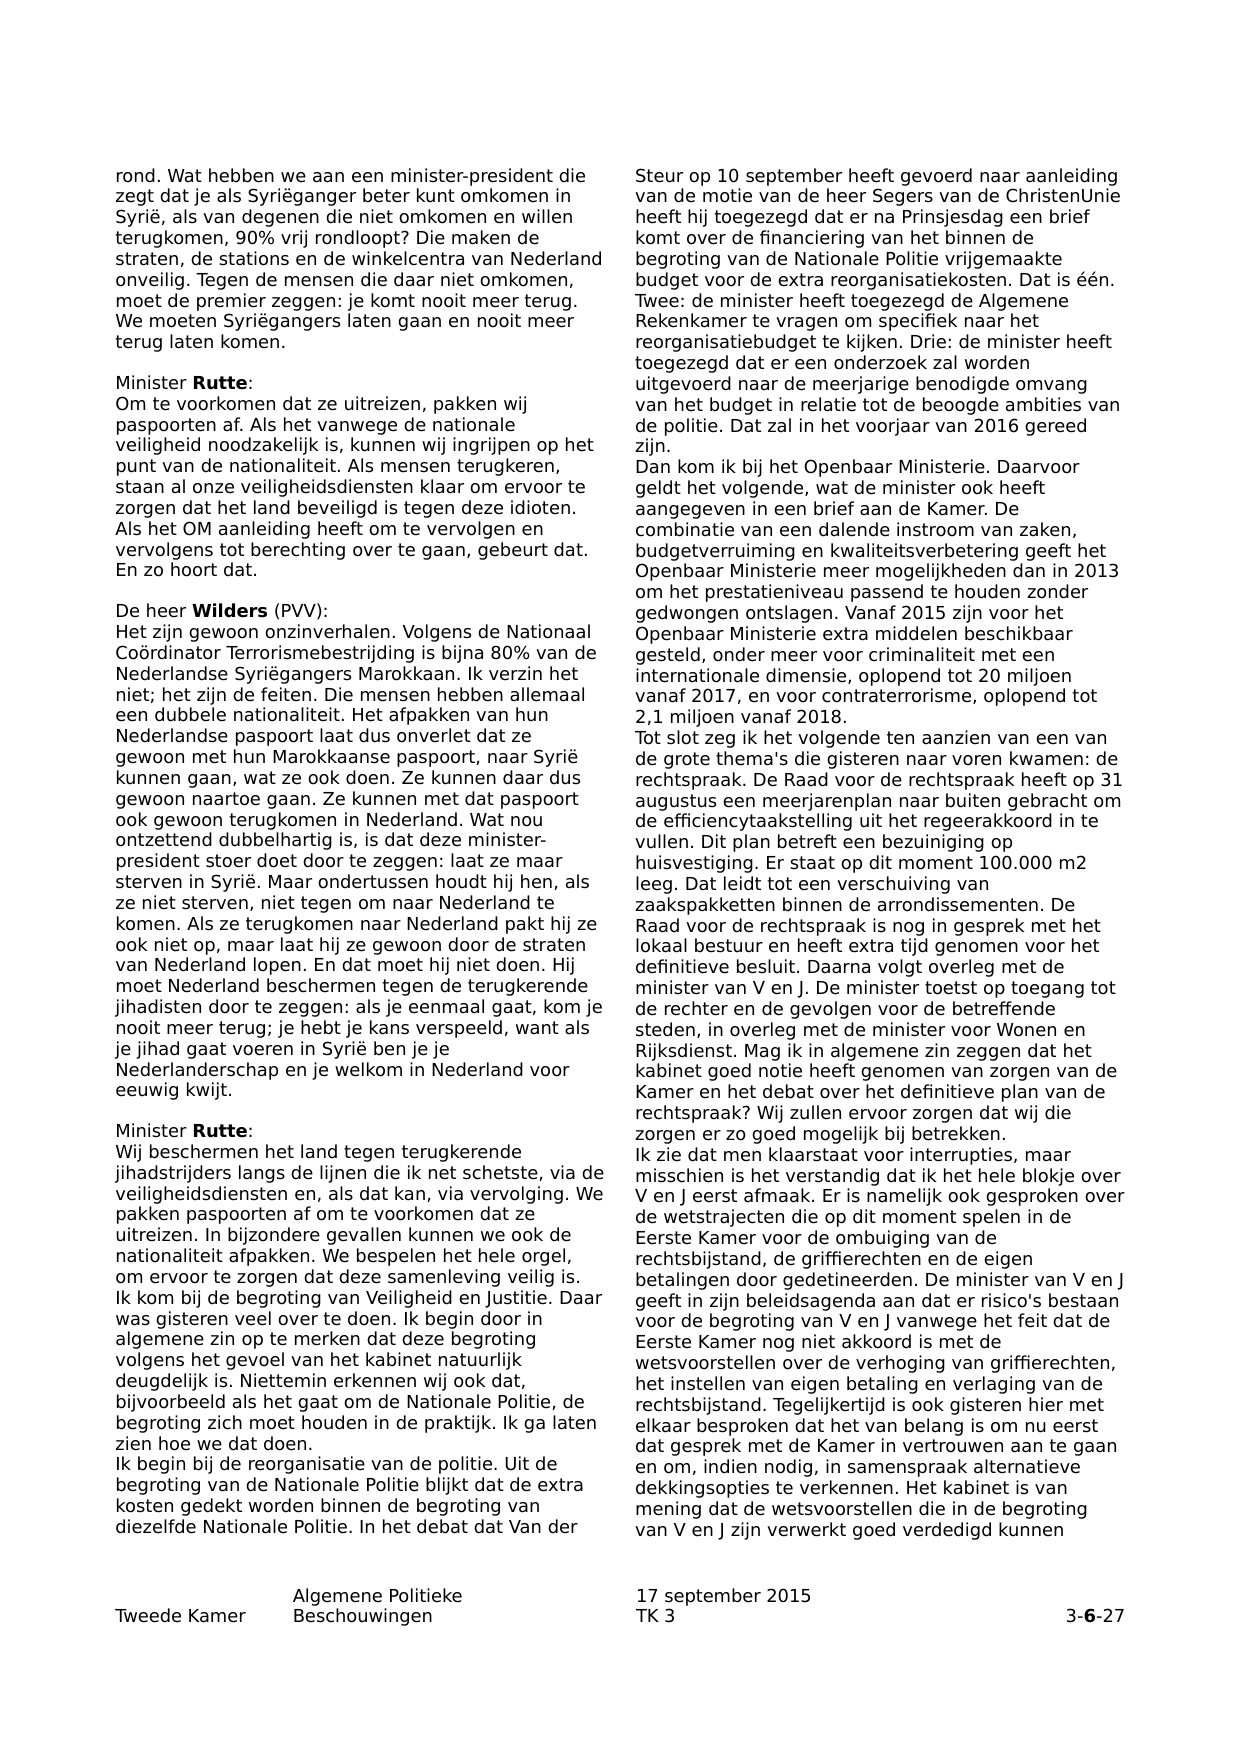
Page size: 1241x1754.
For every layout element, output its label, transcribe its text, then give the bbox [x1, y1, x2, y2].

text Steur op 10 september heeft gevoerd naar aanleiding van de motie van de heer Segers van de ChristenUnie heeft hij toegezegd dat er na Prinsjesdag een brief komt over de financiering van het binnen de begroting van de Nationale Politie vrijgemaakte budget voor de extra reorganisatiekosten. Dat is één. Twee: de minister heeft toegezegd de Algemene Rekenkamer te vragen om specifiek naar het reorganisatiebudget te kijken. Drie: de minister heeft toegezegd dat er een onderzoek zal worden uitgevoerd naar de meerjarige benodigde omvang van het budget in relatie tot de beoogde ambities van de politie. Dat zal in het voorjaar van 2016 gereed zijn. [635, 165, 1125, 457]
text rond. Wat hebben we aan een minister-president die zegt dat je als Syriëganger beter kunt omkomen in Syrië, als van degenen die niet omkomen en willen terugkomen, 90% vrij rondloopt? Die maken de straten, de stations en de winkelcentra van Nederland onveilig. Tegen de mensen die daar niet omkomen, moet de premier zeggen: je komt nooit meer terug. We moeten Syriëgangers laten gaan en nooit meer terug laten komen. [115, 165, 605, 353]
text Minister Rutte: [115, 373, 605, 393]
text Tot slot zeg ik het volgende ten aanzien van een van de grote thema's die gisteren naar voren kwamen: de rechtspraak. De Raad voor de rechtspraak heeft op 31 augustus een meerjarenplan naar buiten gebracht om de efficiencytaakstelling uit het regeerakkoord in te vullen. Dit plan betreft een bezuiniging op huisvestiging. Er staat op dit moment 100.000 m2 leeg. Dat leidt tot een verschuiving van zaakspakketten binnen de arrondissementen. De Raad voor de rechtspraak is nog in gesprek met het lokaal bestuur en heeft extra tijd genomen voor het definitieve besluit. Daarna volgt overleg met de minister van V en J. De minister toetst op toegang tot de rechter en de gevolgen voor de betreffende steden, in overleg met de minister voor Wonen en Rijksdienst. Mag ik in algemene zin zeggen dat het kabinet goed notie heeft genomen van zorgen van de Kamer en het debat over het definitieve plan van de rechtspraak? Wij zullen ervoor zorgen dat wij die zorgen er zo goed mogelijk bij betrekken. [635, 728, 1125, 1144]
text Ik kom bij de begroting van Veiligheid en Justitie. Daar was gisteren veel over te doen. Ik begin door in algemene zin op te merken dat deze begroting volgens het gevoel van het kabinet natuurlijk deugdelijk is. Niettemin erkennen wij ook dat, bijvoorbeeld als het gaat om de Nationale Politie, de begroting zich moet houden in de praktijk. Ik ga laten zien hoe we dat doen. [115, 1287, 605, 1454]
text Dan kom ik bij het Openbaar Ministerie. Daarvoor geldt het volgende, wat de minister ook heeft aangegeven in een brief aan de Kamer. De combinatie van een dalende instroom van zaken, budgetverruiming en kwaliteitsverbetering geeft het Openbaar Ministerie meer mogelijkheden dan in 2013 om het prestatieniveau passend te houden zonder gedwongen ontslagen. Vanaf 2015 zijn voor het Openbaar Ministerie extra middelen beschikbaar gesteld, onder meer voor criminaliteit met een internationale dimensie, oplopend tot 20 miljoen vanaf 2017, en voor contraterrorisme, oplopend tot 2,1 miljoen vanaf 2018. [635, 457, 1125, 728]
text Ik begin bij de reorganisatie van de politie. Uit de begroting van de Nationale Politie blijkt dat de extra kosten gedekt worden binnen de begroting van diezelfde Nationale Politie. In het debat dat Van der [115, 1454, 605, 1537]
text Minister Rutte: [115, 1121, 605, 1142]
text Ik zie dat men klaarstaat voor interrupties, maar misschien is het verstandig dat ik het hele blokje over V en J eerst afmaak. Er is namelijk ook gesproken over de wetstrajecten die op dit moment spelen in de Eerste Kamer voor de ombuiging van de rechtsbijstand, de griffierechten en de eigen betalingen door gedetineerden. De minister van V en J geeft in zijn beleidsagenda aan dat er risico's bestaan voor de begroting van V en J vanwege het feit dat de Eerste Kamer nog niet akkoord is met de wetsvoorstellen over de verhoging van griffierechten, het instellen van eigen betaling en verlaging van de rechtsbijstand. Tegelijkertijd is ook gisteren hier met elkaar besproken dat het van belang is om nu eerst dat gesprek met de Kamer in vertrouwen aan te gaan en om, indien nodig, in samenspraak alternatieve dekkingsopties te verkennen. Het kabinet is van mening dat de wetsvoorstellen die in de begroting van V en J zijn verwerkt goed verdedigd kunnen [635, 1144, 1125, 1540]
text Het zijn gewoon onzinverhalen. Volgens de Nationaal Coördinator Terrorismebestrijding is bijna 80% van de Nederlandse Syriëgangers Marokkaan. Ik verzin het niet; het zijn de feiten. Die mensen hebben allemaal een dubbele nationaliteit. Het afpakken van hun Nederlandse paspoort laat dus onverlet dat ze gewoon met hun Marokkaanse paspoort, naar Syrië kunnen gaan, wat ze ook doen. Ze kunnen daar dus gewoon naartoe gaan. Ze kunnen met dat paspoort ook gewoon terugkomen in Nederland. Wat nou ontzettend dubbelhartig is, is dat deze minister-president stoer doet door te zeggen: laat ze maar sterven in Syrië. Maar ondertussen houdt hij hen, als ze niet sterven, niet tegen om naar Nederland te komen. Als ze terugkomen naar Nederland pakt hij ze ook niet op, maar laat hij ze gewoon door de straten van Nederland lopen. En dat moet hij niet doen. Hij moet Nederland beschermen tegen de terugkerende jihadisten door te zeggen: als je eenmaal gaat, kom je nooit meer terug; je hebt je kans verspeeld, want als je jihad gaat voeren in Syrië ben je je Nederlanderschap en je welkom in Nederland voor eeuwig kwijt. [115, 622, 605, 1101]
text Om te voorkomen dat ze uitreizen, pakken wij paspoorten af. Als het vanwege de nationale veiligheid noodzakelijk is, kunnen wij ingrijpen op het punt van de nationaliteit. Als mensen terugkeren, staan al onze veiligheidsdiensten klaar om ervoor te zorgen dat het land beveiligd is tegen deze idioten. Als het OM aanleiding heeft om te vervolgen en vervolgens tot berechting over te gaan, gebeurt dat. En zo hoort dat. [115, 393, 605, 581]
text De heer Wilders (PVV): [115, 601, 605, 622]
text Wij beschermen het land tegen terugkerende jihadstrijders langs de lijnen die ik net schetste, via de veiligheidsdiensten en, als dat kan, via vervolging. We pakken paspoorten af om te voorkomen dat ze uitreizen. In bijzondere gevallen kunnen we ook de nationaliteit afpakken. We bespelen het hele orgel, om ervoor te zorgen dat deze samenleving veilig is. [115, 1142, 605, 1287]
